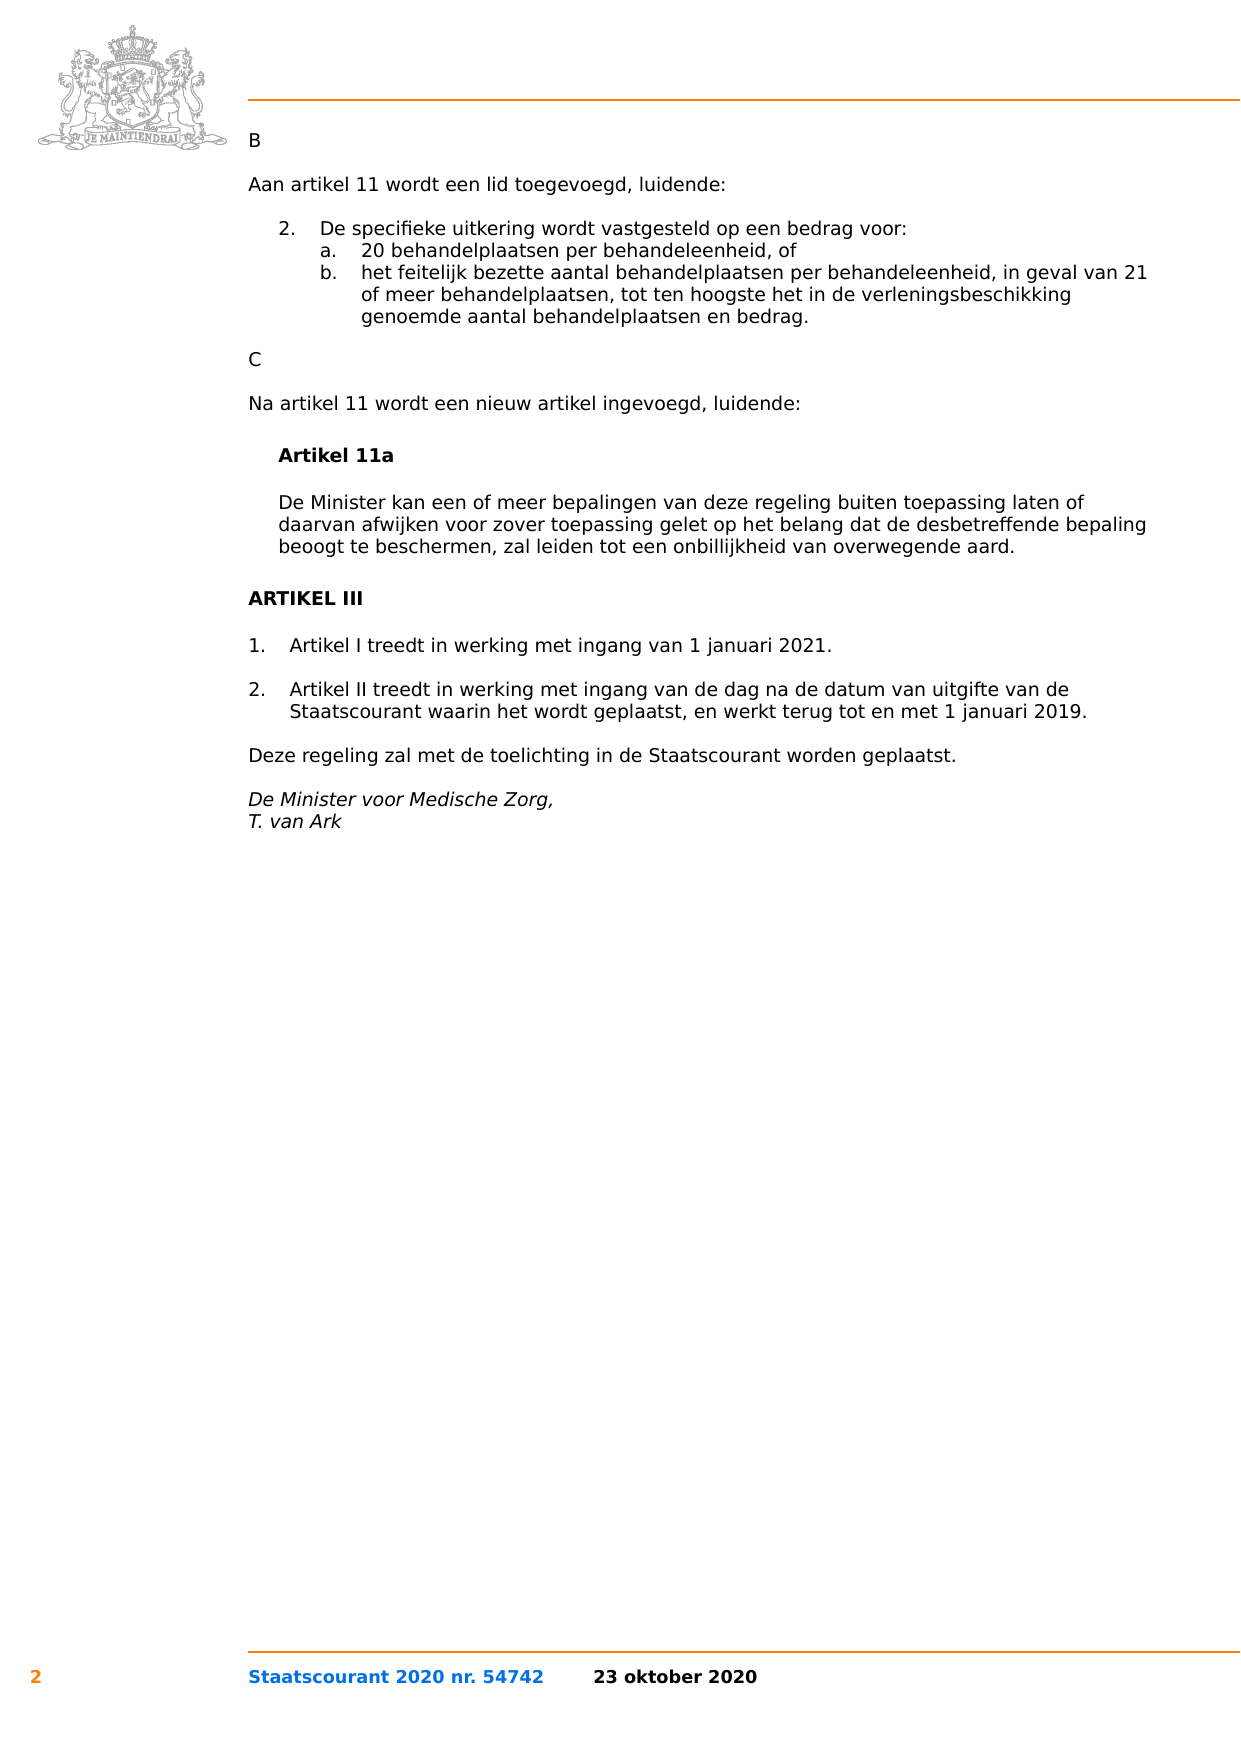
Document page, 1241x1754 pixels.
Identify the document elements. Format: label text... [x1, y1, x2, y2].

text Na artikel 11 wordt een nieuw artikel ingevoegd, luidende: [248, 393, 1163, 415]
text Aan artikel 11 wordt een lid toegevoegd, luidende: [248, 174, 1163, 196]
subtitle Artikel 11a [278, 445, 1163, 467]
text b. het feitelijk bezette aantal behandelplaatsen per behandeleenheid, in geval van 21 of meer behandelplaatsen, tot ten hoogste het in de verleningsbeschikking genoemde aantal behandelplaatsen en bedrag. [319, 262, 1163, 327]
subtitle ARTIKEL III [248, 588, 1163, 610]
text Deze regeling zal met de toelichting in de Staatscourant worden geplaatst. [248, 745, 1163, 767]
picture [38, 25, 227, 150]
text 2. Artikel II treedt in werking met ingang van de dag na de datum van uitgifte van de Staatscourant waarin het wordt geplaatst, en werkt terug tot en met 1 januari 2019. [248, 679, 1163, 723]
text a. 20 behandelplaatsen per behandeleenheid, of [319, 239, 1163, 262]
text 1. Artikel I treedt in werking met ingang van 1 januari 2021. [248, 635, 1163, 657]
text C [248, 349, 1163, 371]
text B [248, 130, 1163, 152]
text De Minister kan een of meer bepalingen van deze regeling buiten toepassing laten of daarvan afwijken voor zover toepassing gelet op het belang dat de desbetreffende bepaling beoogt te beschermen, zal leiden tot een onbillijkheid van overwegende aard. [278, 492, 1163, 558]
text 2. De specifieke uitkering wordt vastgesteld op een bedrag voor: [278, 218, 1163, 239]
text De Minister voor Medische Zorg, T. van Ark [248, 789, 1163, 833]
